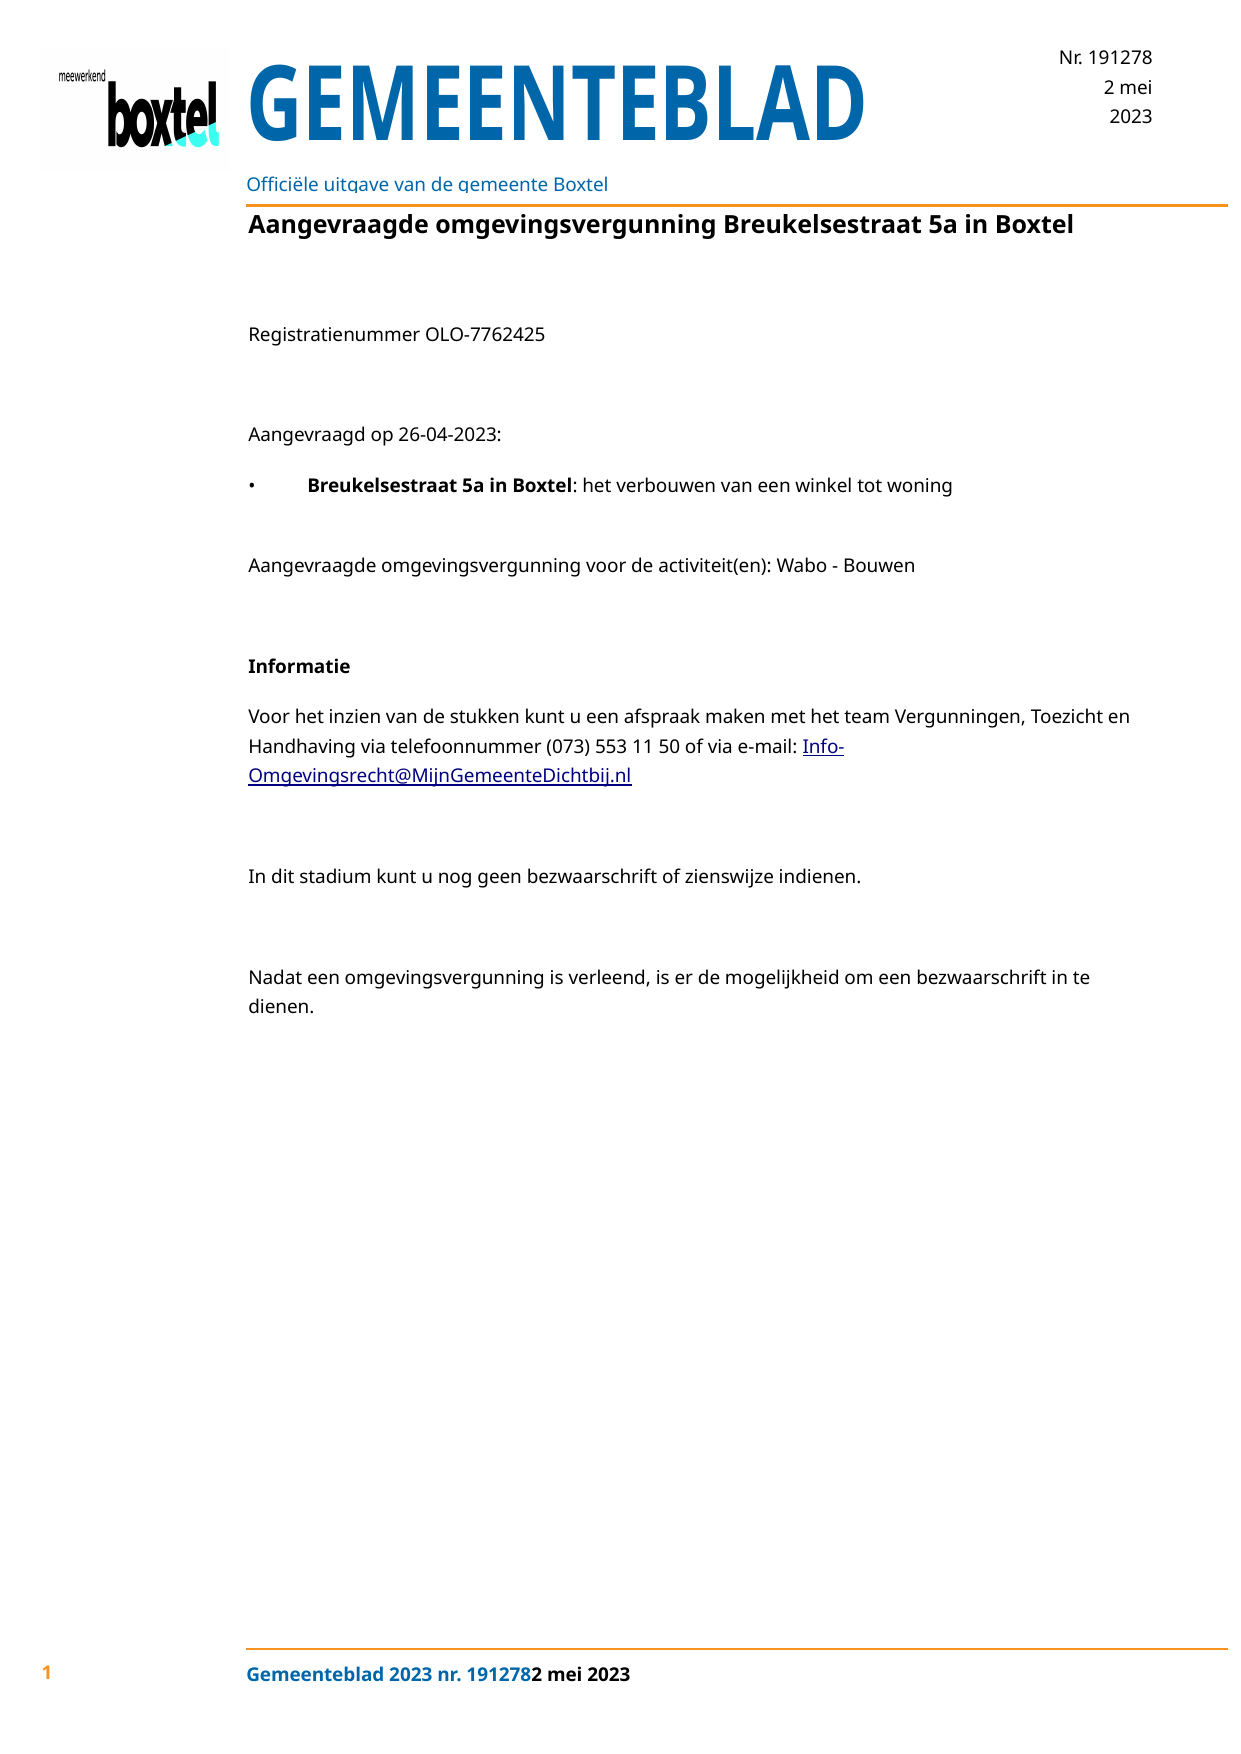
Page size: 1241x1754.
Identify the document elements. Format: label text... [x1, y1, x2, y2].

text Aangevraagd op 26-04-2023: [248, 422, 1152, 447]
text Aangevraagde omgevingsvergunning voor de activiteit(en): Wabo - Bouwen [248, 552, 1152, 578]
text In dit stadium kunt u nog geen bezwaarschrift of zienswijze indienen. [248, 863, 1152, 889]
text Informatie [248, 653, 1152, 678]
text Registratienummer OLO-7762425 [248, 321, 1152, 346]
text Aangevraagde omgevingsvergunning Breukelsestraat 5a in Boxtel [248, 207, 1152, 241]
text Voor het inzien van de stukken kunt u een afspraak maken met het team Vergunningen, Toezicht en Handhaving via telefoonnummer (073) 553 11 50 of via e-mail: Info-Omgevingsrecht@MijnGemeenteDichtbij.nl [248, 703, 1152, 788]
list Breukelsestraat 5a in Boxtel: het verbouwen van een winkel tot woning [248, 472, 1152, 498]
picture [41, 47, 231, 172]
text Nadat een omgevingsvergunning is verleend, is er de mogelijkheid om een bezwaarschrift in te dienen. [248, 964, 1152, 1019]
